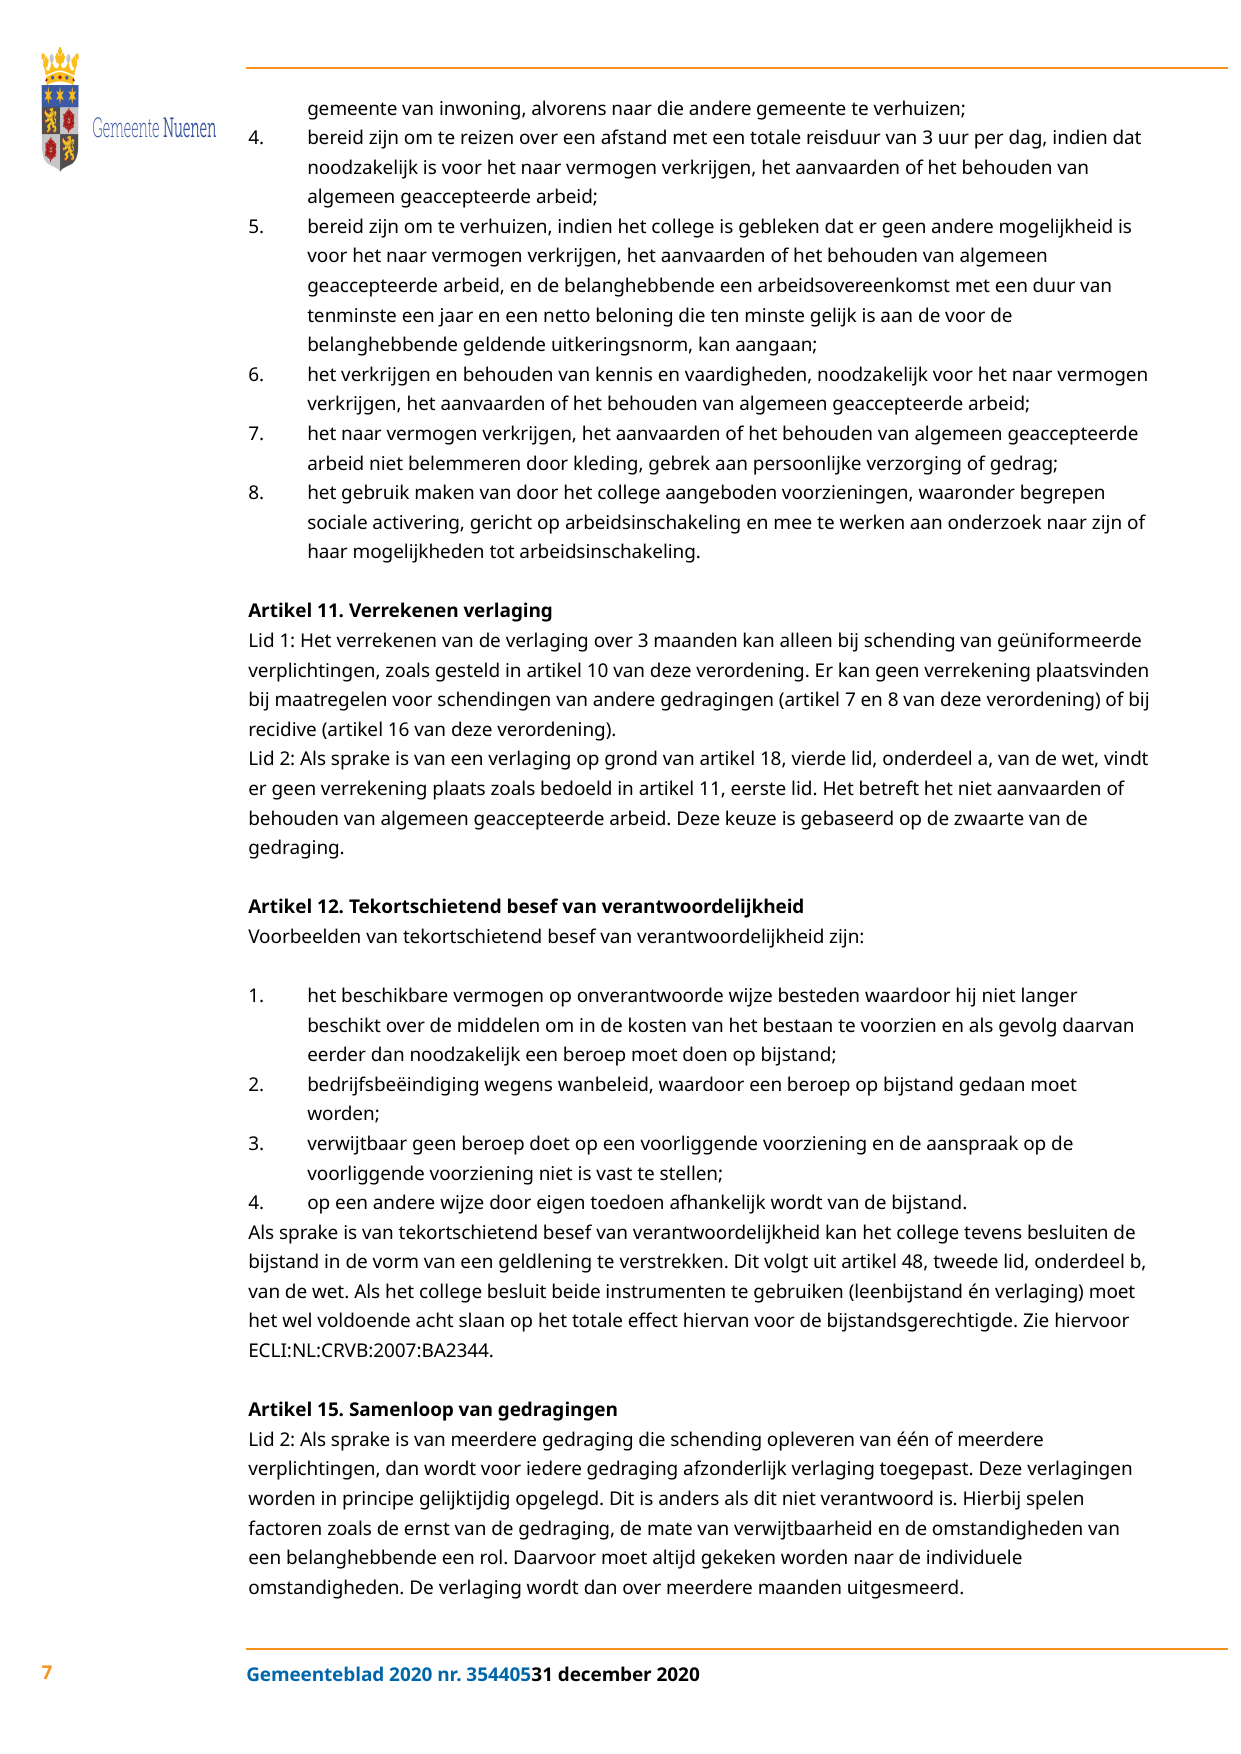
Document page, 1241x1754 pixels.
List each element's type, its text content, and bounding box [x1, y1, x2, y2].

text Lid 2: Als sprake is van meerdere gedraging die schending opleveren van één of meerdere verplichtingen, dan wordt voor iedere gedraging afzonderlijk verlaging toegepast. Deze verlagingen worden in principe gelijktijdig opgelegd. Dit is anders als dit niet verantwoord is. Hierbij spelen factoren zoals de ernst van de gedraging, de mate van verwijtbaarheid en de omstandigheden van een belanghebbende een rol. Daarvoor moet altijd gekeken worden naar de individuele omstandigheden. De verlaging wordt dan over meerdere maanden uitgesmeerd. [248, 1426, 1152, 1600]
text Lid 1: Het verrekenen van de verlaging over 3 maanden kan alleen bij schending van geüniformeerde verplichtingen, zoals gesteld in artikel 10 van deze verordening. Er kan geen verrekening plaatsvinden bij maatregelen voor schendingen van andere gedragingen (artikel 7 en 8 van deze verordening) of bij recidive (artikel 16 van deze verordening). [248, 627, 1152, 742]
list bedrijfsbeëindiging wegens wanbeleid, waardoor een beroep op bijstand gedaan moet worden; [248, 1071, 1152, 1126]
text Artikel 12. Tekortschietend besef van verantwoordelijkheid [248, 893, 1152, 919]
list het verkrijgen en behouden van kennis en vaardigheden, noodzakelijk voor het naar vermogen verkrijgen, het aanvaarden of het behouden van algemeen geaccepteerde arbeid; [248, 361, 1152, 416]
list op een andere wijze door eigen toedoen afhankelijk wordt van de bijstand. [248, 1189, 1152, 1215]
list bereid zijn om te verhuizen, indien het college is gebleken dat er geen andere mogelijkheid is voor het naar vermogen verkrijgen, het aanvaarden of het behouden van algemeen geaccepteerde arbeid, en de belanghebbende een arbeidsovereenkomst met een duur van tenminste een jaar en een netto beloning die ten minste gelijk is aan de voor de belanghebbende geldende uitkeringsnorm, kan aangaan; [248, 213, 1152, 357]
list bereid zijn om te reizen over een afstand met een totale reisduur van 3 uur per dag, indien dat noodzakelijk is voor het naar vermogen verkrijgen, het aanvaarden of het behouden van algemeen geaccepteerde arbeid; [248, 124, 1152, 209]
text Artikel 11. Verrekenen verlaging [248, 598, 1152, 623]
text Als sprake is van tekortschietend besef van verantwoordelijkheid kan het college tevens besluiten de bijstand in de vorm van een geldlening te verstrekken. Dit volgt uit artikel 48, tweede lid, onderdeel b, van de wet. Als het college besluit beide instrumenten te gebruiken (leenbijstand én verlaging) moet het wel voldoende acht slaan op het totale effect hiervan voor de bijstandsgerechtigde. Zie hiervoor ECLI:NL:CRVB:2007:BA2344. [248, 1219, 1152, 1363]
text Lid 2: Als sprake is van een verlaging op grond van artikel 18, vierde lid, onderdeel a, van de wet, vindt er geen verrekening plaats zoals bedoeld in artikel 11, eerste lid. Het betreft het niet aanvaarden of behouden van algemeen geaccepteerde arbeid. Deze keuze is gebaseerd op de zwaarte van de gedraging. [248, 746, 1152, 860]
list het gebruik maken van door het college aangeboden voorzieningen, waaronder begrepen sociale activering, gericht op arbeidsinschakeling en mee te werken aan onderzoek naar zijn of haar mogelijkheden tot arbeidsinschakeling. [248, 479, 1152, 564]
list het naar vermogen verkrijgen, het aanvaarden of het behouden van algemeen geaccepteerde arbeid niet belemmeren door kleding, gebrek aan persoonlijke verzorging of gedrag; [248, 420, 1152, 476]
list verwijtbaar geen beroep doet op een voorliggende voorziening en de aanspraak op de voorliggende voorziening niet is vast te stellen; [248, 1130, 1152, 1186]
text Artikel 15. Samenloop van gedragingen [248, 1396, 1152, 1422]
text Voorbeelden van tekortschietend besef van verantwoordelijkheid zijn: [248, 923, 1152, 949]
list het beschikbare vermogen op onverantwoorde wijze besteden waardoor hij niet langer beschikt over de middelen om in de kosten van het bestaan te voorzien en als gevolg daarvan eerder dan noodzakelijk een beroep moet doen op bijstand; [248, 982, 1152, 1067]
picture [41, 47, 231, 172]
list gemeente van inwoning, alvorens naar die andere gemeente te verhuizen; [248, 95, 1152, 121]
